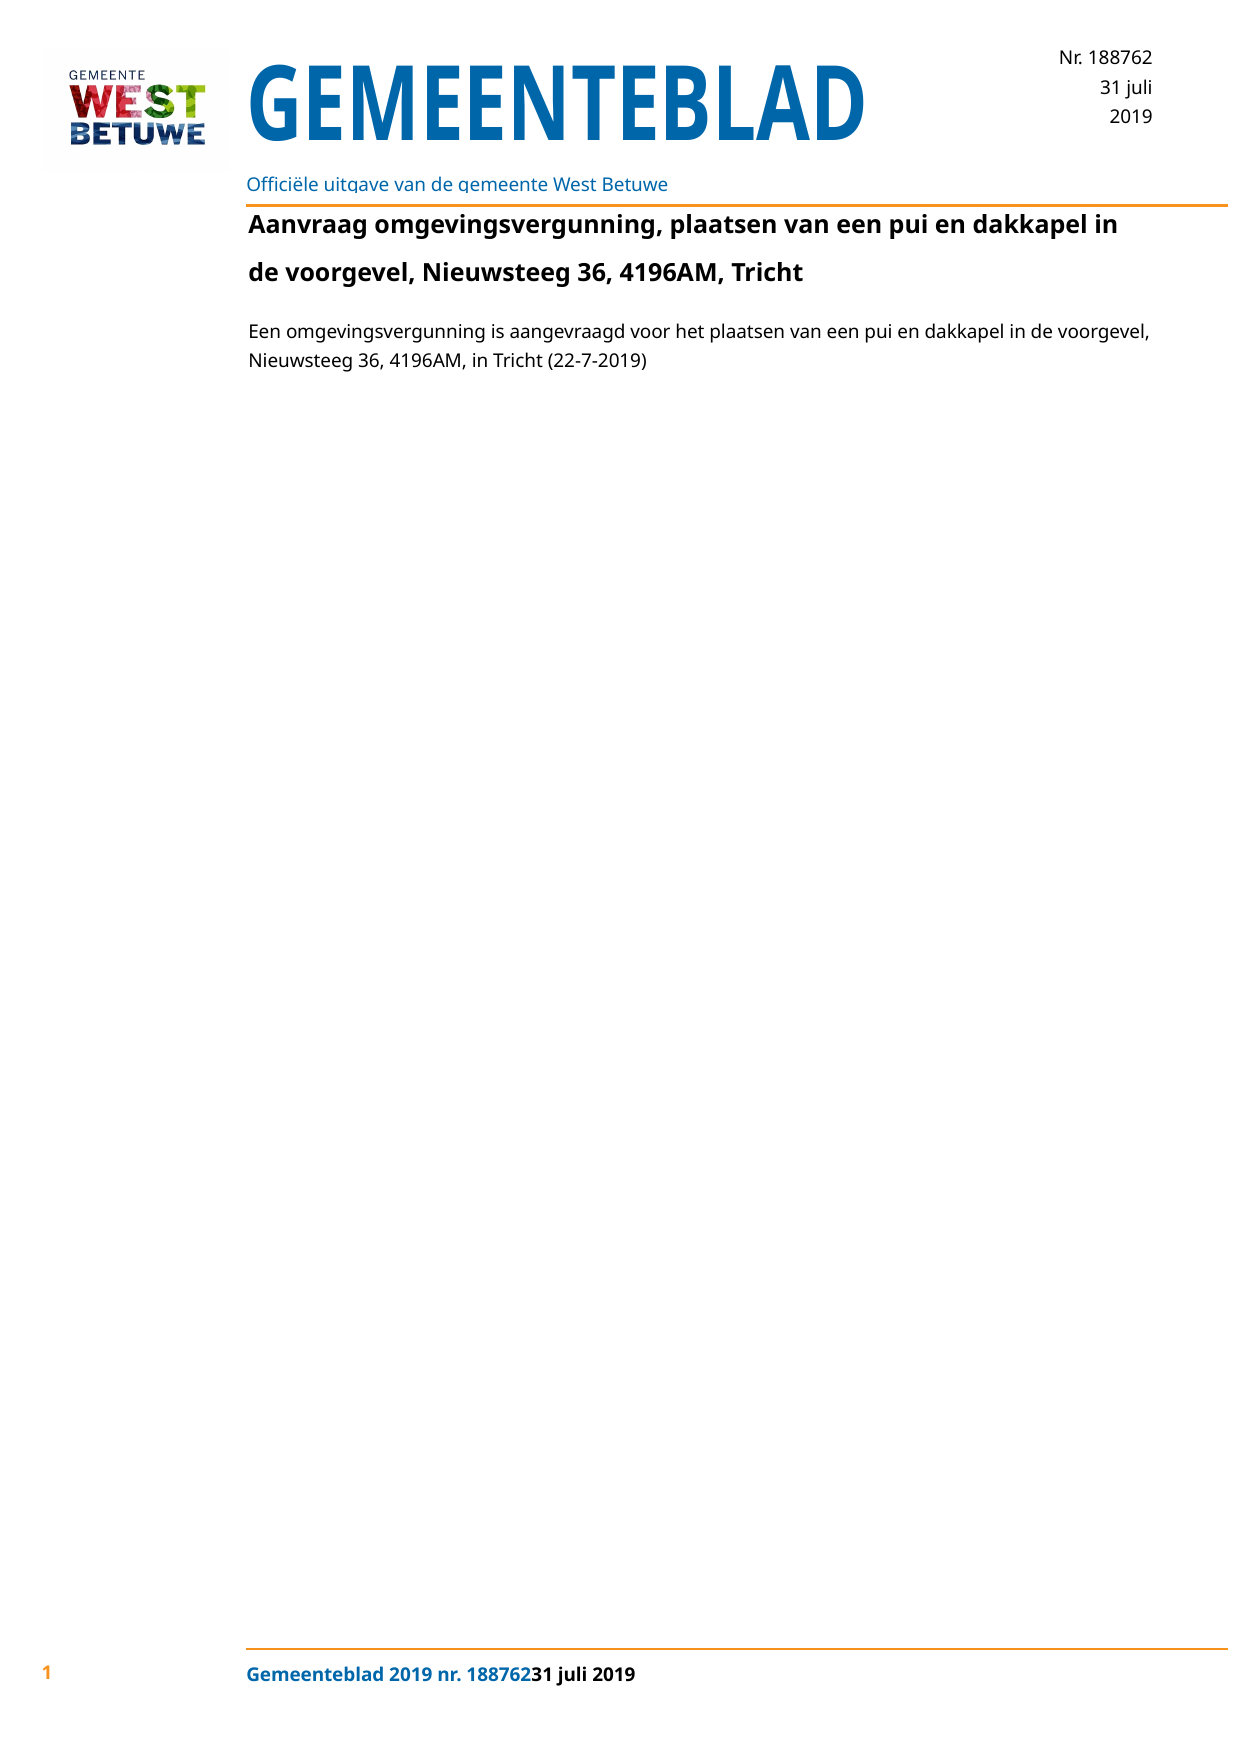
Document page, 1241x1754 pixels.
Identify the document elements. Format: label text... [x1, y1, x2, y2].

picture [41, 47, 231, 172]
text Een omgevingsvergunning is aangevraagd voor het plaatsen van een pui en dakkapel in de voorgevel, Nieuwsteeg 36, 4196AM, in Tricht (22-7-2019) [248, 318, 1152, 373]
text Aanvraag omgevingsvergunning, plaatsen van een pui en dakkapel in de voorgevel, Nieuwsteeg 36, 4196AM, Tricht [248, 207, 1152, 288]
